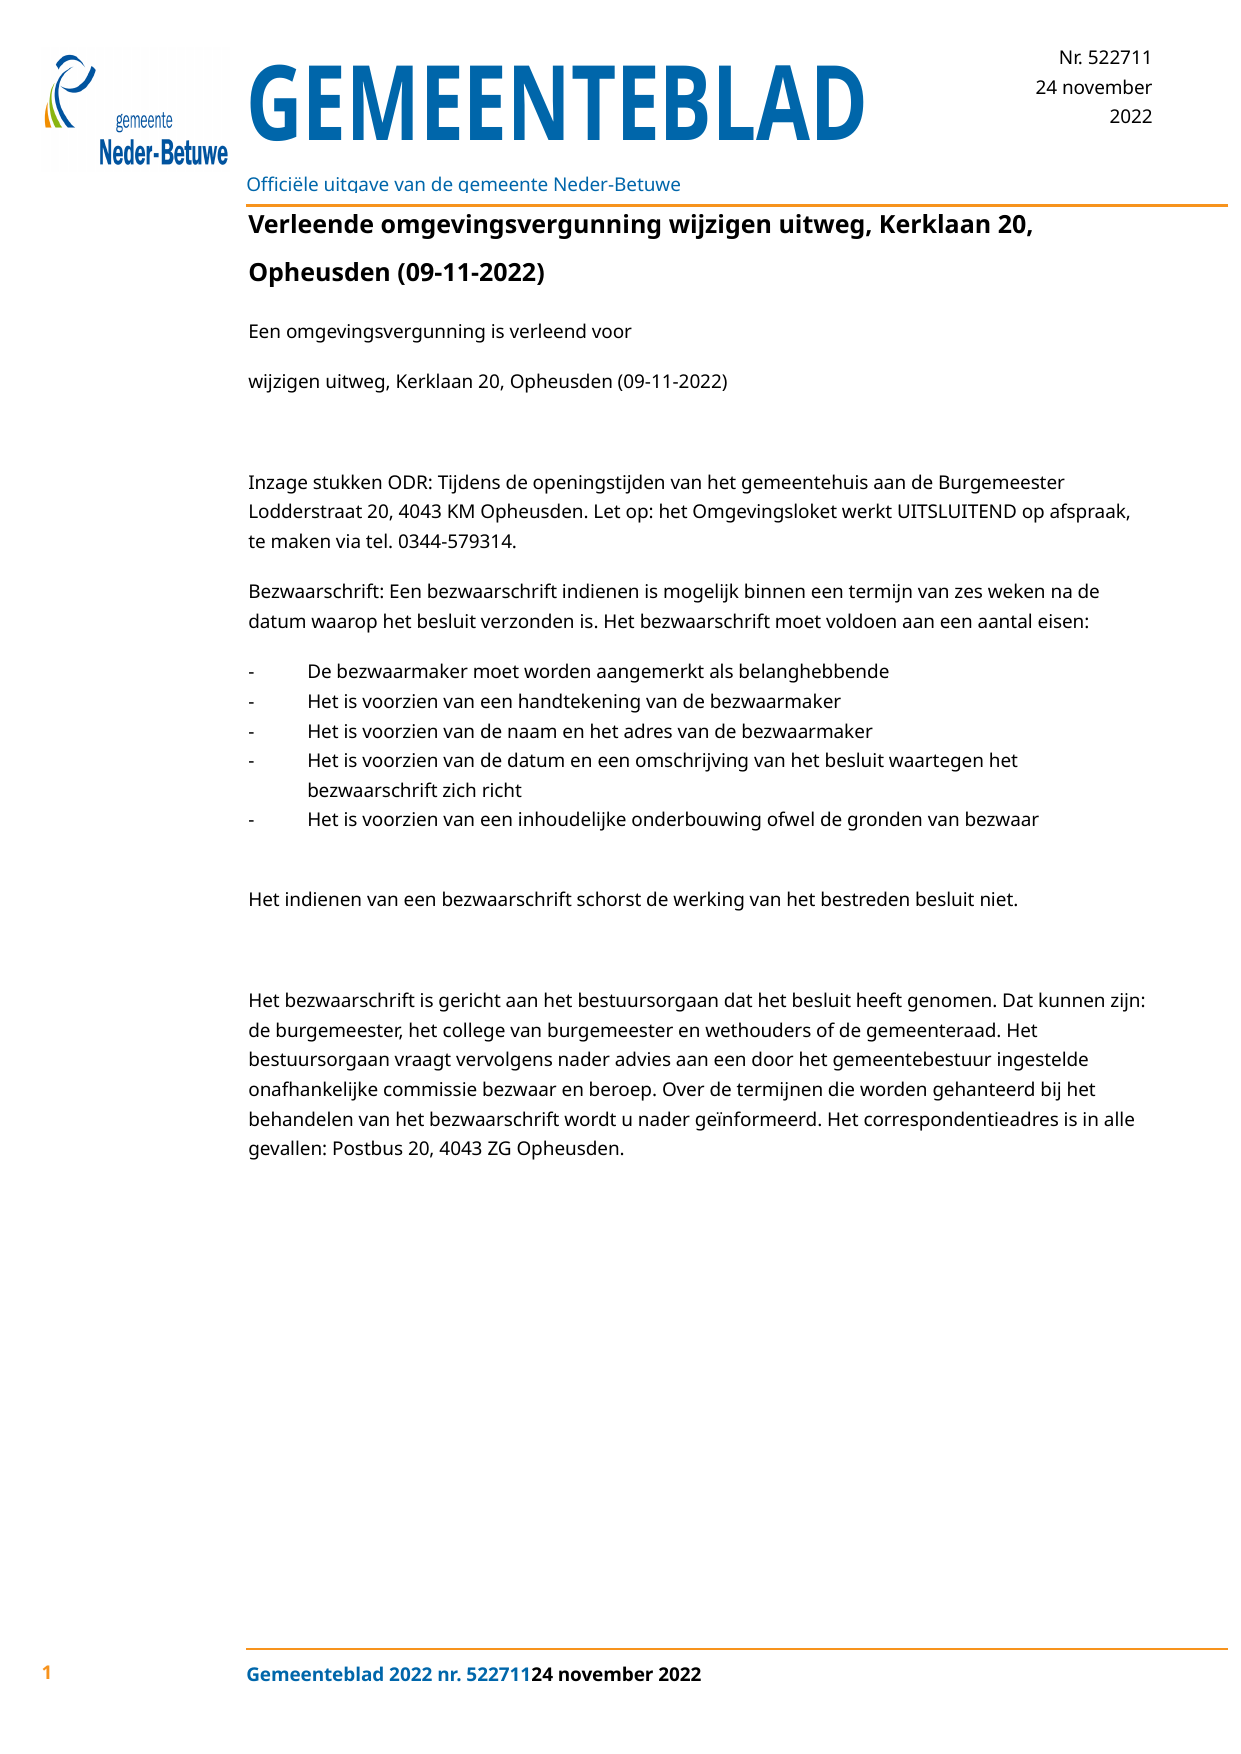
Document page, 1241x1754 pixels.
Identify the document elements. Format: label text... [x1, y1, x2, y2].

text Verleende omgevingsvergunning wijzigen uitweg, Kerklaan 20, Opheusden (09-11-2022) [248, 207, 1152, 288]
text Inzage stukken ODR: Tijdens de openingstijden van het gemeentehuis aan de Burgemeester Lodderstraat 20, 4043 KM Opheusden. Let op: het Omgevingsloket werkt UITSLUITEND op afspraak, te maken via tel. 0344-579314. [248, 469, 1152, 554]
list Het is voorzien van een inhoudelijke onderbouwing ofwel de gronden van bezwaar [248, 807, 1152, 832]
list De bezwaarmaker moet worden aangemerkt als belanghebbende [248, 659, 1152, 684]
text wijzigen uitweg, Kerklaan 20, Opheusden (09-11-2022) [248, 368, 1152, 394]
list Het is voorzien van een handtekening van de bezwaarmaker [248, 688, 1152, 714]
list Het is voorzien van de datum en een omschrijving van het besluit waartegen het bezwaarschrift zich richt [248, 747, 1152, 803]
text Een omgevingsvergunning is verleend voor [248, 318, 1152, 344]
text Het bezwaarschrift is gericht aan het bestuursorgaan dat het besluit heeft genomen. Dat kunnen zijn: de burgemeester, het college van burgemeester en wethouders of de gemeenteraad. Het bestuursorgaan vraagt vervolgens nader advies aan een door het gemeentebestuur ingestelde onafhankelijke commissie bezwaar en beroep. Over de termijnen die worden gehanteerd bij het behandelen van het bezwaarschrift wordt u nader geïnformeerd. Het correspondentieadres is in alle gevallen: Postbus 20, 4043 ZG Opheusden. [248, 987, 1152, 1161]
picture [41, 47, 231, 172]
list Het is voorzien van de naam en het adres van de bezwaarmaker [248, 718, 1152, 744]
text Bezwaarschrift: Een bezwaarschrift indienen is mogelijk binnen een termijn van zes weken na de datum waarop het besluit verzonden is. Het bezwaarschrift moet voldoen aan een aantal eisen: [248, 579, 1152, 634]
text Het indienen van een bezwaarschrift schorst de werking van het bestreden besluit niet. [248, 887, 1152, 912]
